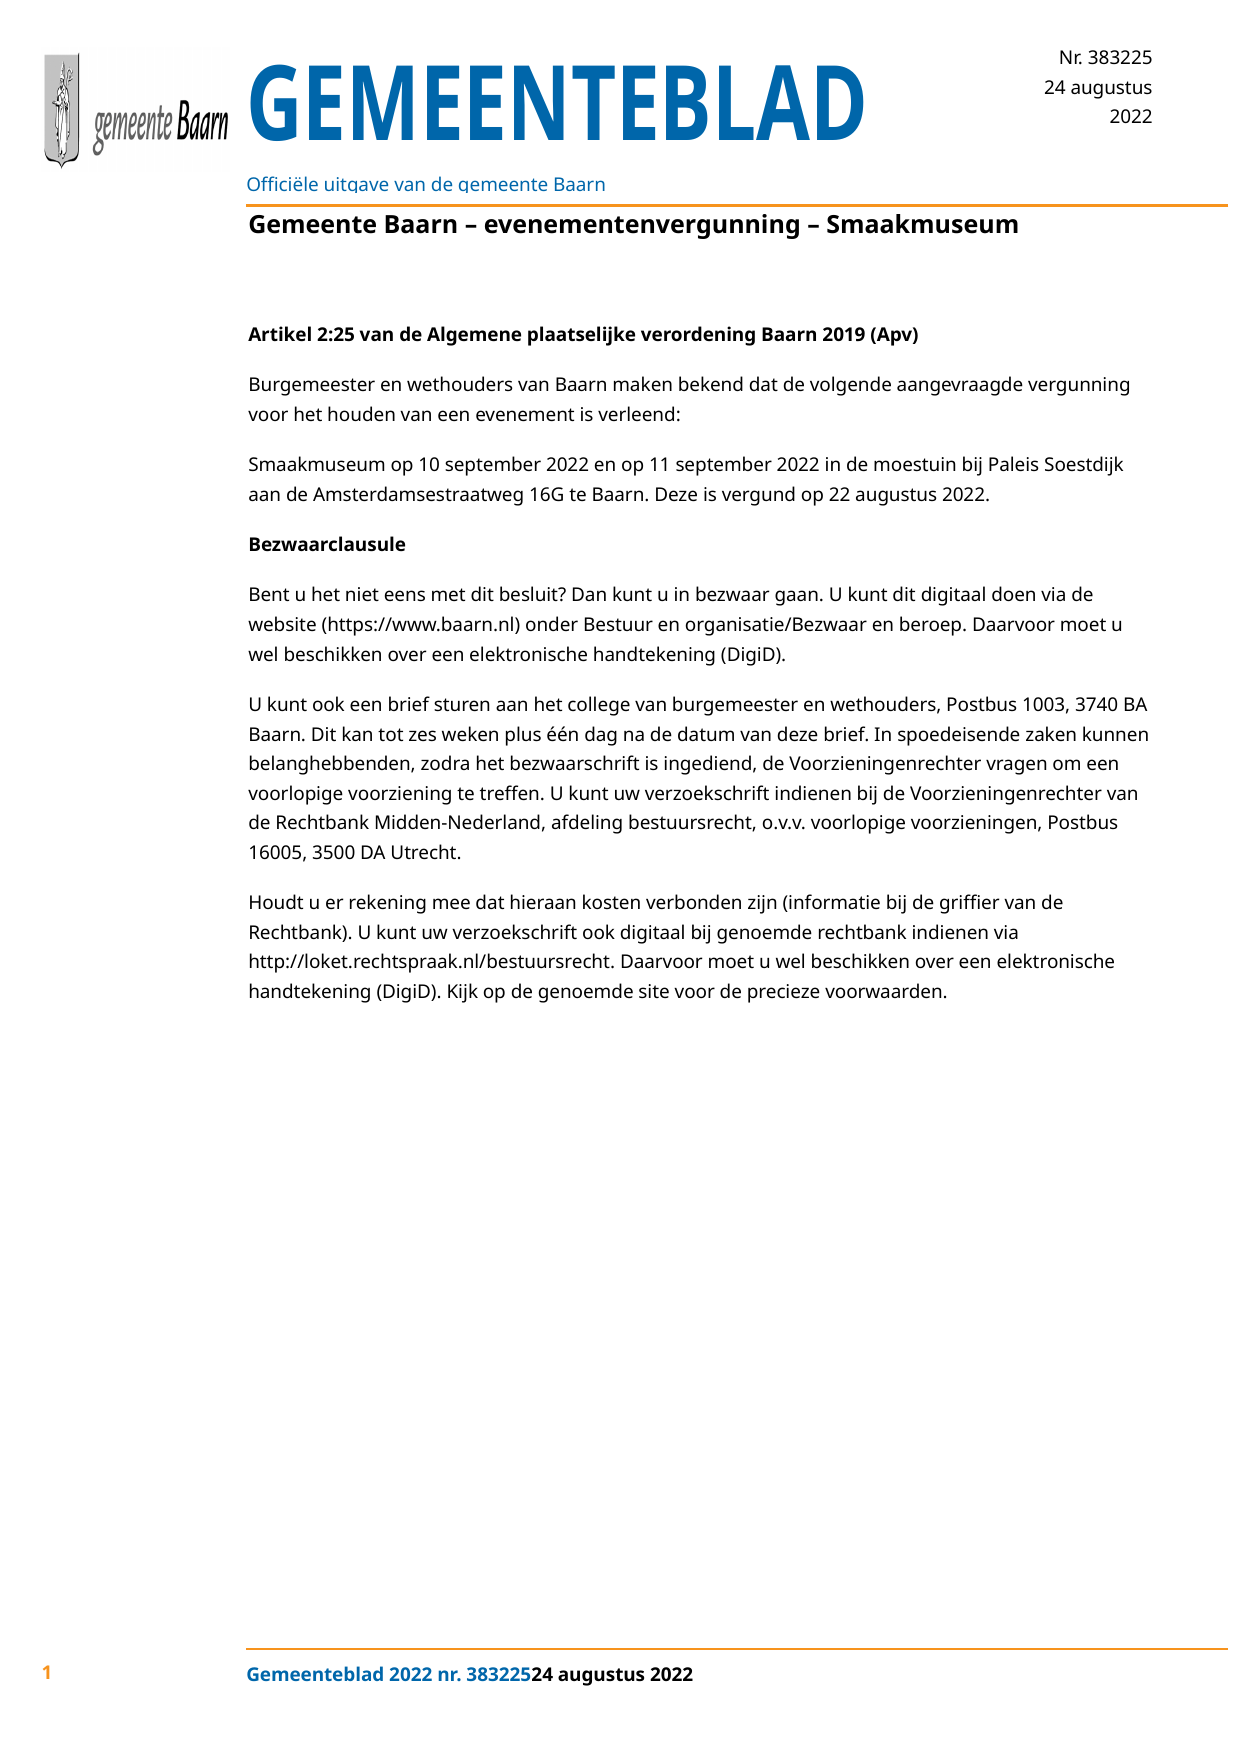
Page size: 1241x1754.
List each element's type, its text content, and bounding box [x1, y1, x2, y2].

text Smaakmuseum op 10 september 2022 en op 11 september 2022 in de moestuin bij Paleis Soestdijk aan de Amsterdamsestraatweg 16G te Baarn. Deze is vergund op 22 augustus 2022. [248, 451, 1152, 506]
text U kunt ook een brief sturen aan het college van burgemeester en wethouders, Postbus 1003, 3740 BA Baarn. Dit kan tot zes weken plus één dag na de datum van deze brief. In spoedeisende zaken kunnen belanghebbenden, zodra het bezwaarschrift is ingediend, de Voorzieningenrechter vragen om een voorlopige voorziening te treffen. U kunt uw verzoekschrift indienen bij de Voorzieningenrechter van de Rechtbank Midden-Nederland, afdeling bestuursrecht, o.v.v. voorlopige voorzieningen, Postbus 16005, 3500 DA Utrecht. [248, 691, 1152, 865]
text Burgemeester en wethouders van Baarn maken bekend dat de volgende aangevraagde vergunning voor het houden van een evenement is verleend: [248, 371, 1152, 426]
text Artikel 2:25 van de Algemene plaatselijke verordening Baarn 2019 (Apv) [248, 321, 1152, 346]
text Gemeente Baarn – evenementenvergunning – Smaakmuseum [248, 207, 1152, 241]
text Bent u het niet eens met dit besluit? Dan kunt u in bezwaar gaan. U kunt dit digitaal doen via de website (https://www.baarn.nl) onder Bestuur en organisatie/Bezwaar en beroep. Daarvoor moet u wel beschikken over een elektronische handtekening (DigiD). [248, 582, 1152, 666]
picture [41, 47, 231, 172]
text Bezwaarclausule [248, 531, 1152, 557]
text Houdt u er rekening mee dat hieraan kosten verbonden zijn (informatie bij de griffier van de Rechtbank). U kunt uw verzoekschrift ook digitaal bij genoemde rechtbank indienen via http://loket.rechtspraak.nl/bestuursrecht. Daarvoor moet u wel beschikken over een elektronische handtekening (DigiD). Kijk op de genoemde site voor de precieze voorwaarden. [248, 889, 1152, 1004]
